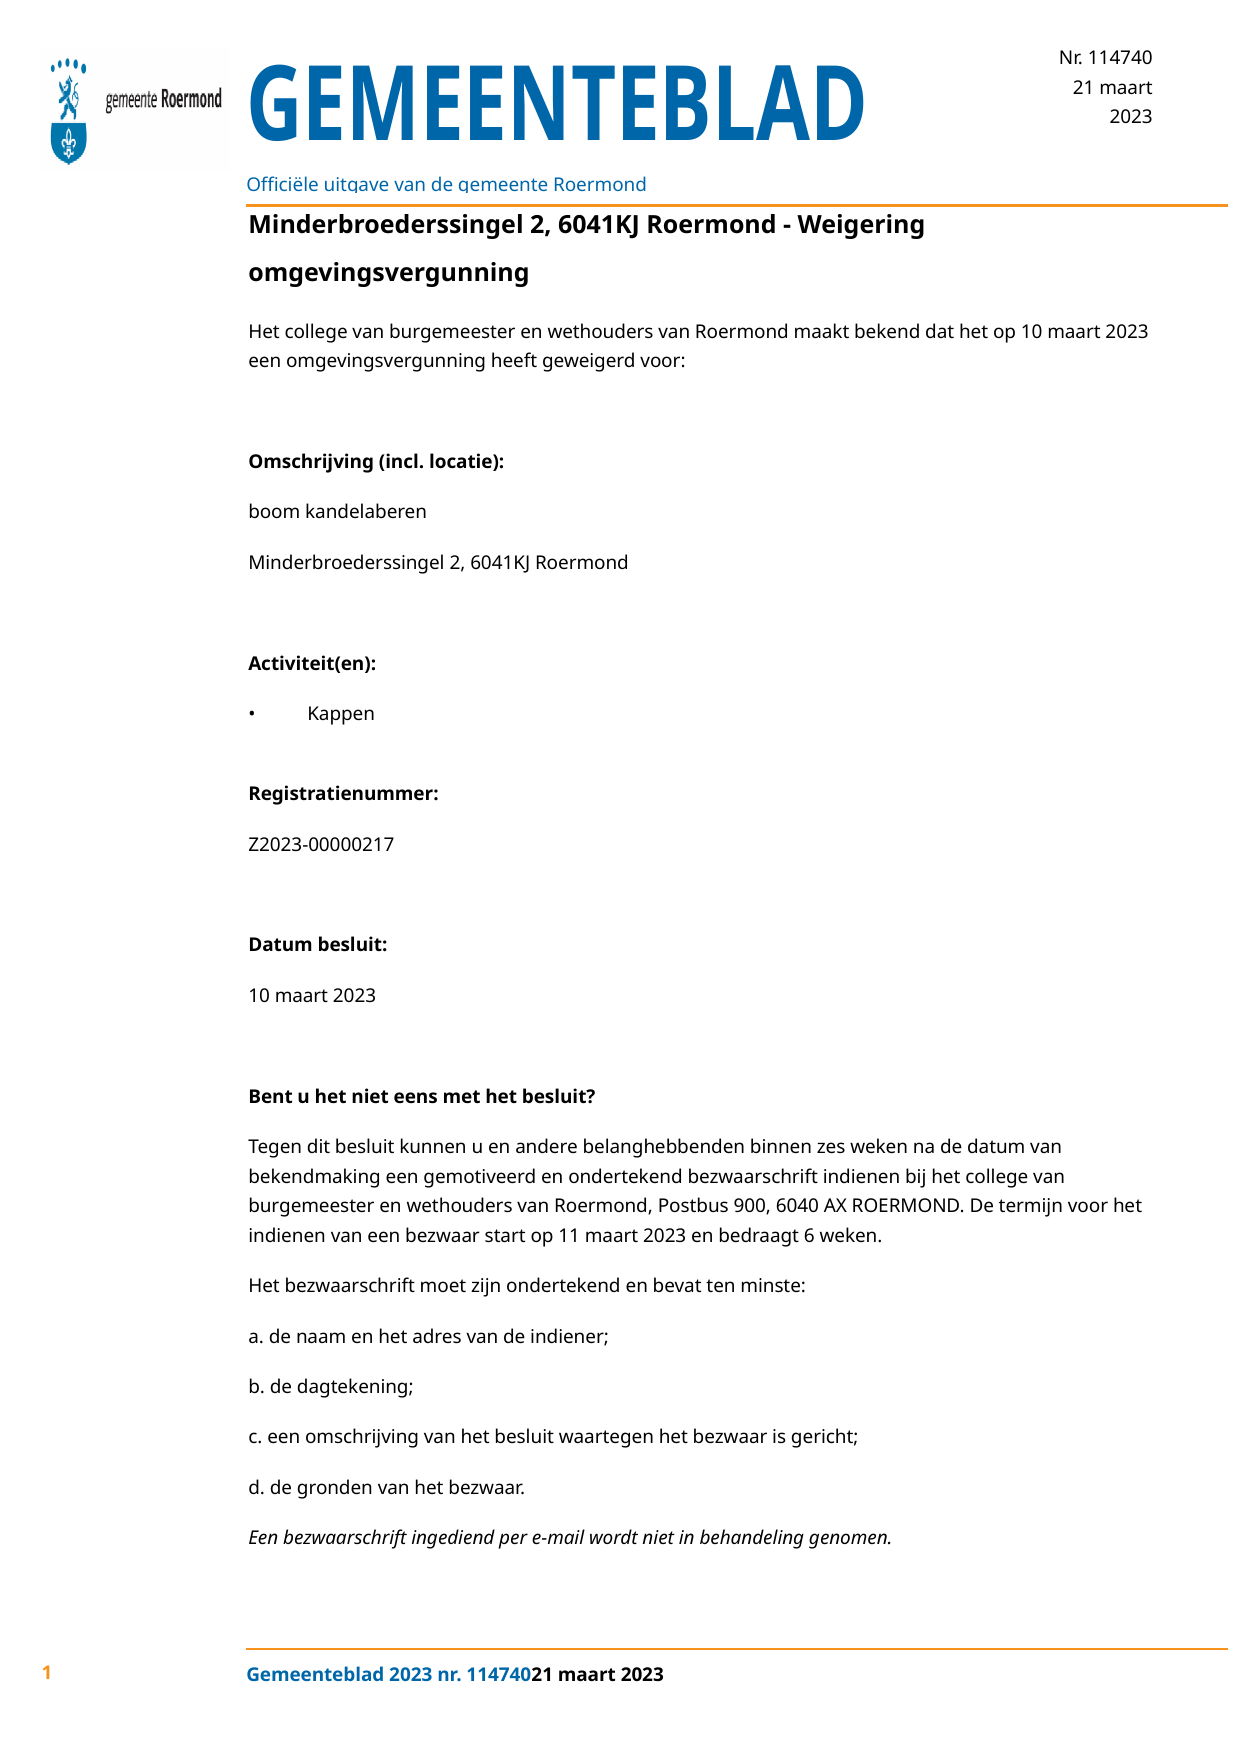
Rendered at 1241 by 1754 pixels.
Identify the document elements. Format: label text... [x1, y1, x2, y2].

text a. de naam en het adres van de indiener; [248, 1323, 1152, 1349]
text Registratienummer: [248, 780, 1152, 806]
text Bent u het niet eens met het besluit? [248, 1083, 1152, 1109]
text Omschrijving (incl. locatie): [248, 448, 1152, 474]
picture [41, 47, 231, 172]
text Minderbroederssingel 2, 6041KJ Roermond [248, 549, 1152, 575]
list Kappen [248, 700, 1152, 726]
text b. de dagtekening; [248, 1373, 1152, 1399]
text Minderbroederssingel 2, 6041KJ Roermond - Weigering omgevingsvergunning [248, 207, 1152, 288]
text boom kandelaberen [248, 499, 1152, 524]
text Tegen dit besluit kunnen u en andere belanghebbenden binnen zes weken na de datum van bekendmaking een gemotiveerd en ondertekend bezwaarschrift indienen bij het college van burgemeester en wethouders van Roermond, Postbus 900, 6040 AX ROERMOND. De termijn voor het indienen van een bezwaar start op 11 maart 2023 en bedraagt 6 weken. [248, 1133, 1152, 1248]
text Een bezwaarschrift ingediend per e-mail wordt niet in behandeling genomen. [248, 1524, 1152, 1550]
text d. de gronden van het bezwaar. [248, 1474, 1152, 1500]
text Activiteit(en): [248, 650, 1152, 676]
text 10 maart 2023 [248, 982, 1152, 1008]
text c. een omschrijving van het besluit waartegen het bezwaar is gericht; [248, 1424, 1152, 1449]
text Datum besluit: [248, 932, 1152, 957]
text Het bezwaarschrift moet zijn ondertekend en bevat ten minste: [248, 1272, 1152, 1298]
text Het college van burgemeester en wethouders van Roermond maakt bekend dat het op 10 maart 2023 een omgevingsvergunning heeft geweigerd voor: [248, 318, 1152, 373]
text Z2023-00000217 [248, 831, 1152, 857]
